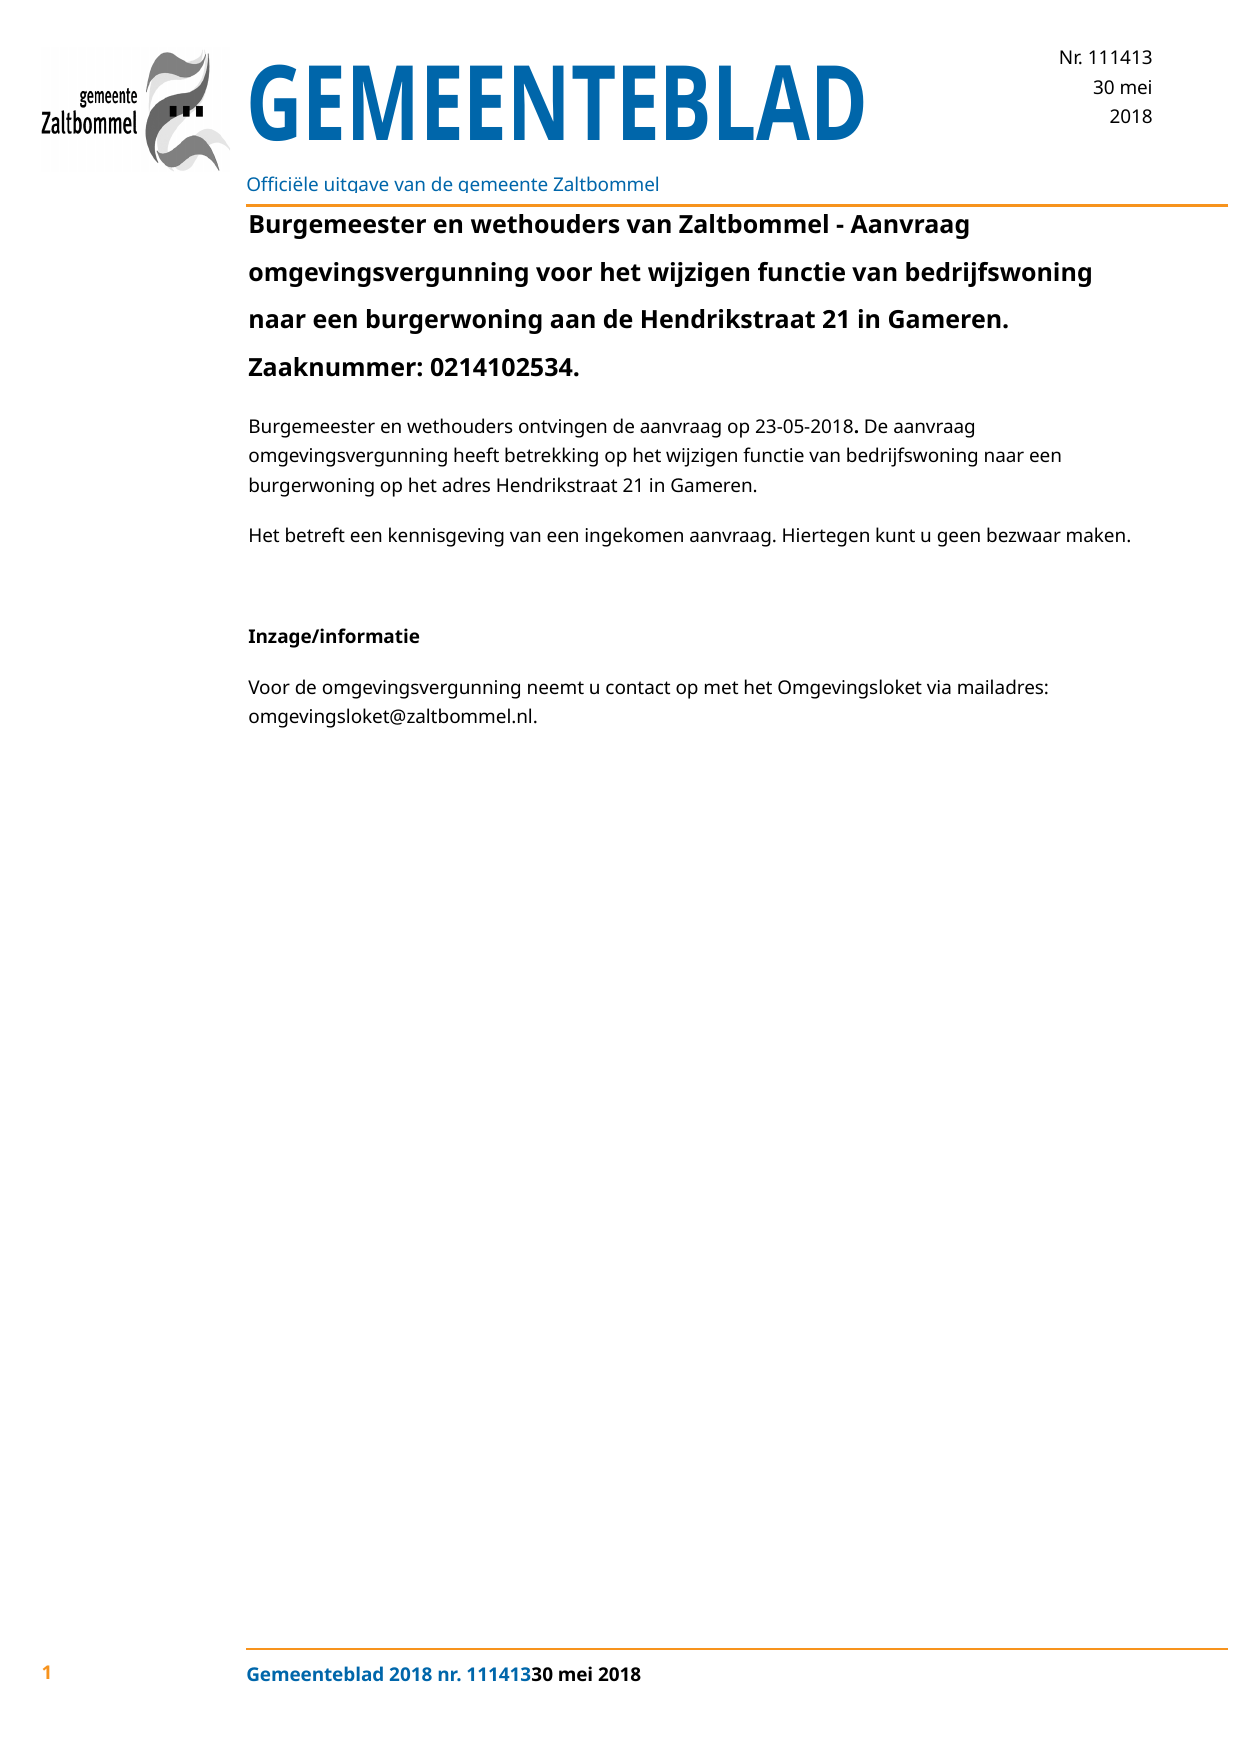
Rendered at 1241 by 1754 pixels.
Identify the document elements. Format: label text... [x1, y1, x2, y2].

text Voor de omgevingsvergunning neemt u contact op met het Omgevingsloket via mailadres: omgevingsloket@zaltbommel.nl. [248, 674, 1152, 729]
text Burgemeester en wethouders van Zaltbommel - Aanvraag omgevingsvergunning voor het wijzigen functie van bedrijfswoning naar een burgerwoning aan de Hendrikstraat 21 in Gameren. Zaaknummer: 0214102534. [248, 207, 1152, 384]
picture [41, 47, 231, 172]
text Inzage/informatie [248, 623, 1152, 649]
text Burgemeester en wethouders ontvingen de aanvraag op 23-05-2018. De aanvraag omgevingsvergunning heeft betrekking op het wijzigen functie van bedrijfswoning naar een burgerwoning op het adres Hendrikstraat 21 in Gameren. [248, 413, 1152, 498]
text Het betreft een kennisgeving van een ingekomen aanvraag. Hiertegen kunt u geen bezwaar maken. [248, 523, 1152, 548]
